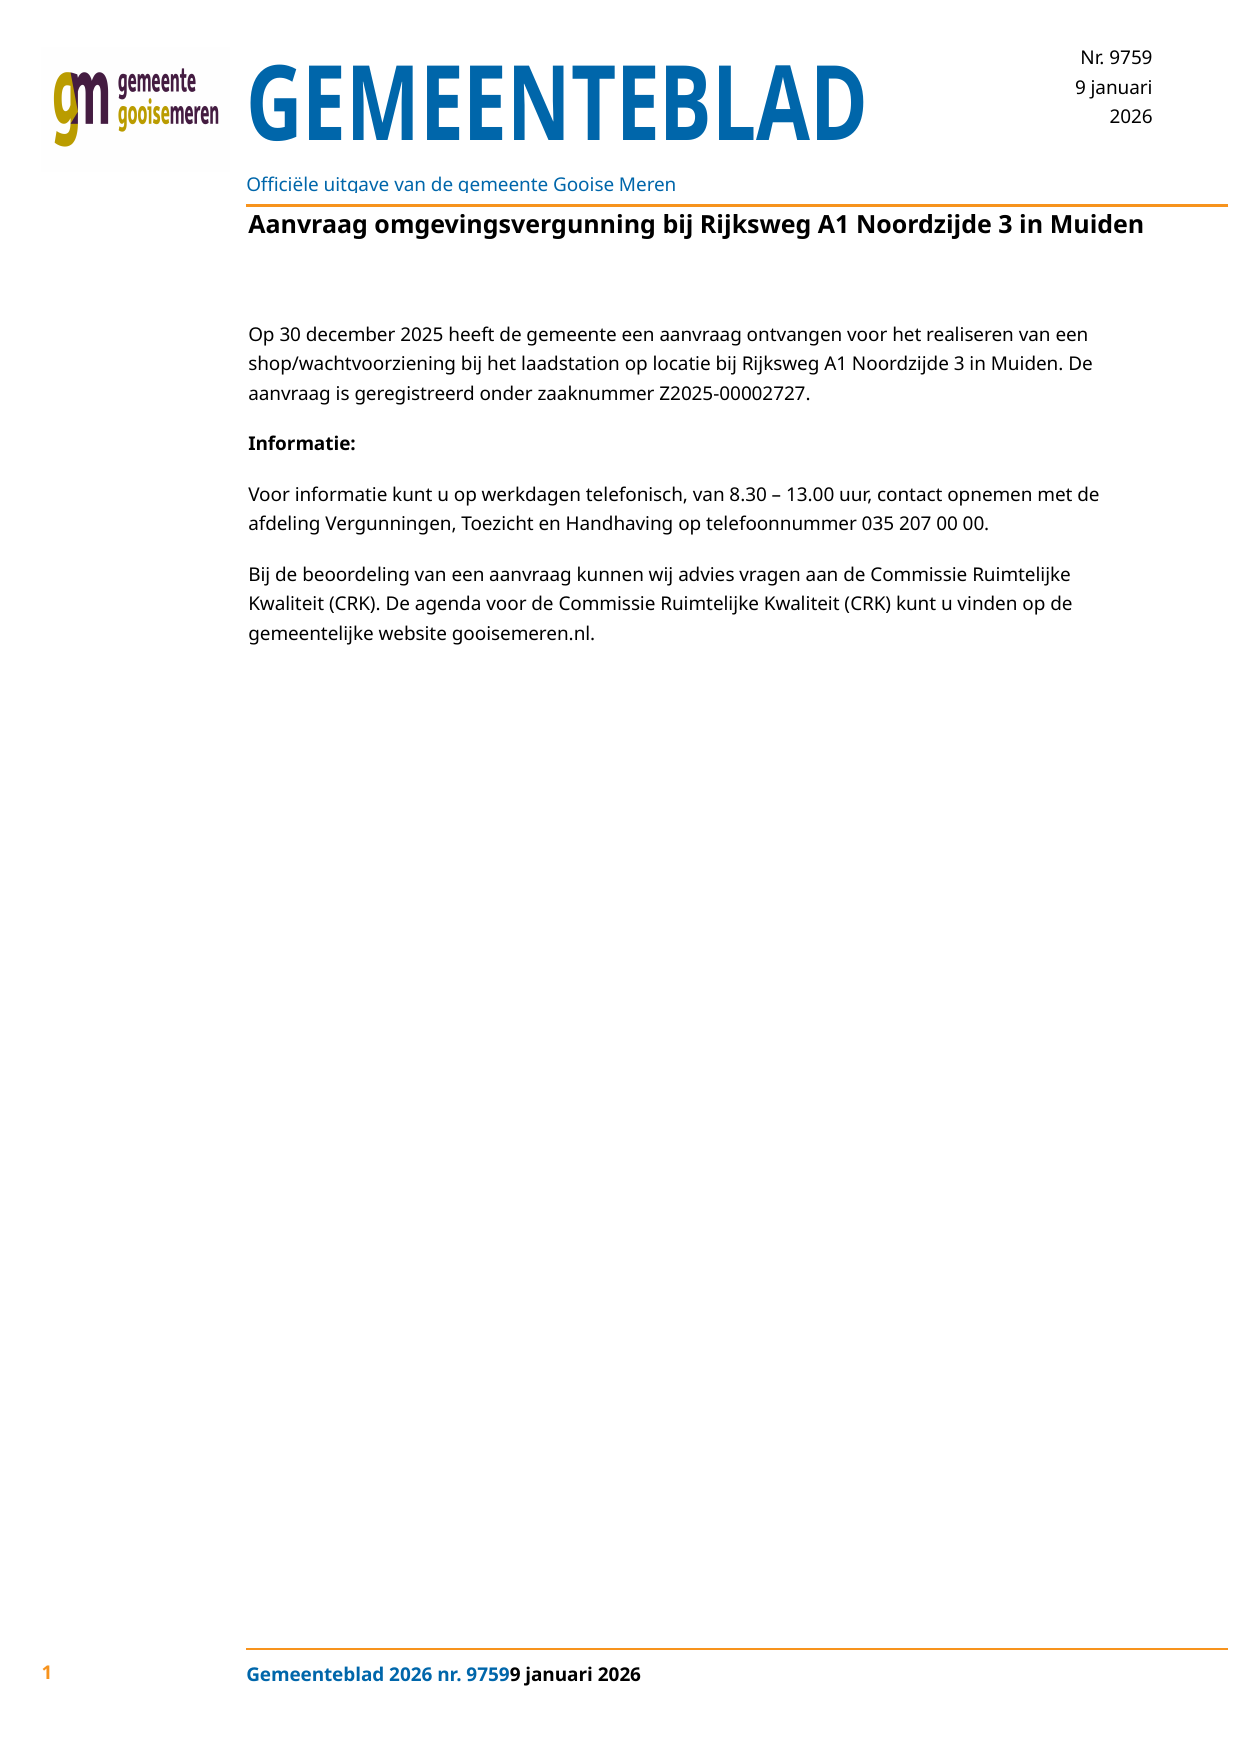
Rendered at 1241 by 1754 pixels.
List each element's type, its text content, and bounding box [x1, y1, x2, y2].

text Informatie: [248, 430, 1152, 456]
text Op 30 december 2025 heeft de gemeente een aanvraag ontvangen voor het realiseren van een shop/wachtvoorziening bij het laadstation op locatie bij Rijksweg A1 Noordzijde 3 in Muiden. De aanvraag is geregistreerd onder zaaknummer Z2025-00002727. [248, 321, 1152, 406]
text Bij de beoordeling van een aanvraag kunnen wij advies vragen aan de Commissie Ruimtelijke Kwaliteit (CRK). De agenda voor de Commissie Ruimtelijke Kwaliteit (CRK) kunt u vinden op de gemeentelijke website gooisemeren.nl. [248, 561, 1152, 646]
text Aanvraag omgevingsvergunning bij Rijksweg A1 Noordzijde 3 in Muiden [248, 207, 1152, 241]
picture [41, 47, 231, 172]
text Voor informatie kunt u op werkdagen telefonisch, van 8.30 – 13.00 uur, contact opnemen met de afdeling Vergunningen, Toezicht en Handhaving op telefoonnummer 035 207 00 00. [248, 481, 1152, 536]
